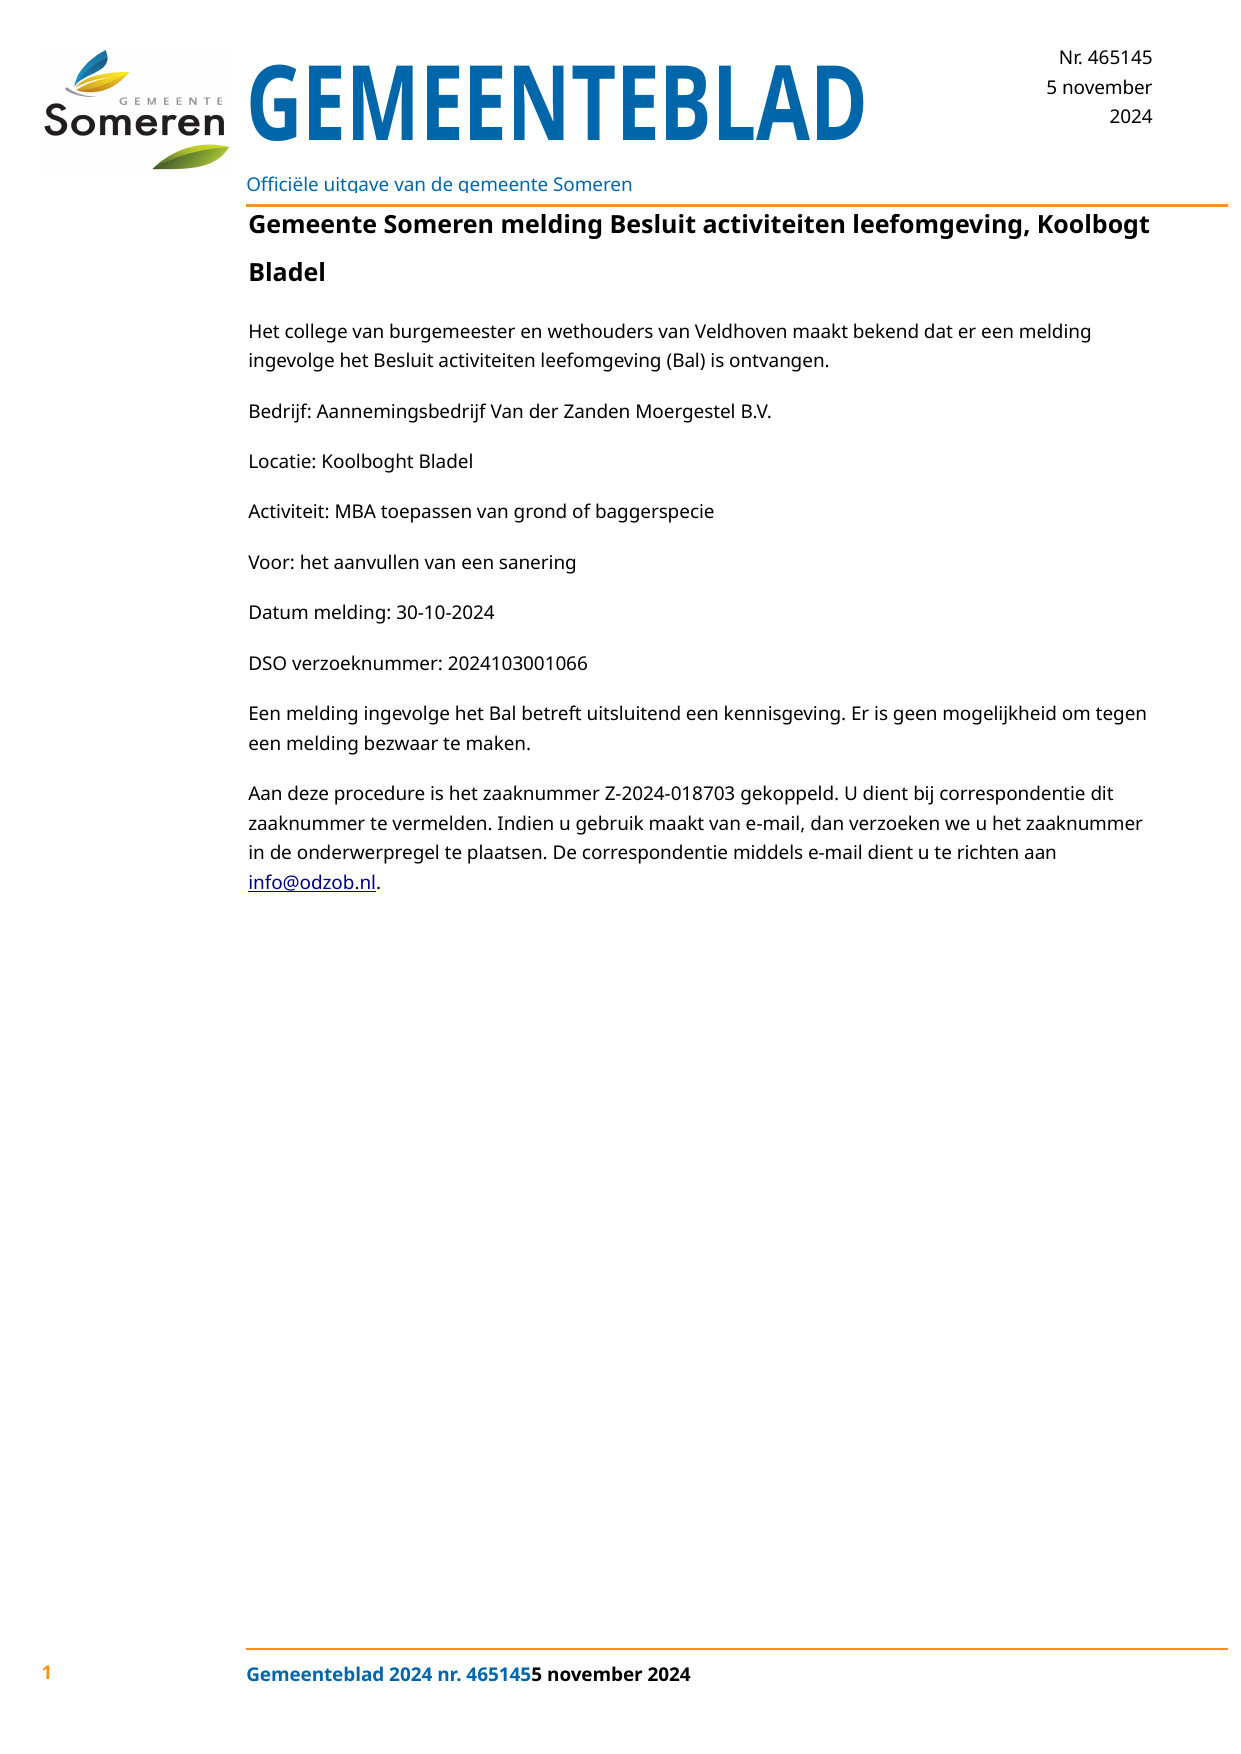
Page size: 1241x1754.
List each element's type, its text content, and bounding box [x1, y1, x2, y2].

text Activiteit: MBA toepassen van grond of baggerspecie [248, 499, 1152, 524]
text Voor: het aanvullen van een sanering [248, 549, 1152, 575]
text Bedrijf: Aannemingsbedrijf Van der Zanden Moergestel B.V. [248, 398, 1152, 424]
text Datum melding: 30-10-2024 [248, 599, 1152, 625]
text Gemeente Someren melding Besluit activiteiten leefomgeving, Koolbogt Bladel [248, 207, 1152, 288]
text DSO verzoeknummer: 2024103001066 [248, 650, 1152, 676]
text Locatie: Koolboght Bladel [248, 448, 1152, 474]
text Een melding ingevolge het Bal betreft uitsluitend een kennisgeving. Er is geen mogelijkheid om tegen een melding bezwaar te maken. [248, 700, 1152, 756]
picture [41, 47, 231, 172]
text Aan deze procedure is het zaaknummer Z-2024-018703 gekoppeld. U dient bij correspondentie dit zaaknummer te vermelden. Indien u gebruik maakt van e-mail, dan verzoeken we u het zaaknummer in de onderwerpregel te plaatsen. De correspondentie middels e-mail dient u te richten aan info@odzob.nl. [248, 780, 1152, 895]
text Het college van burgemeester en wethouders van Veldhoven maakt bekend dat er een melding ingevolge het Besluit activiteiten leefomgeving (Bal) is ontvangen. [248, 318, 1152, 373]
